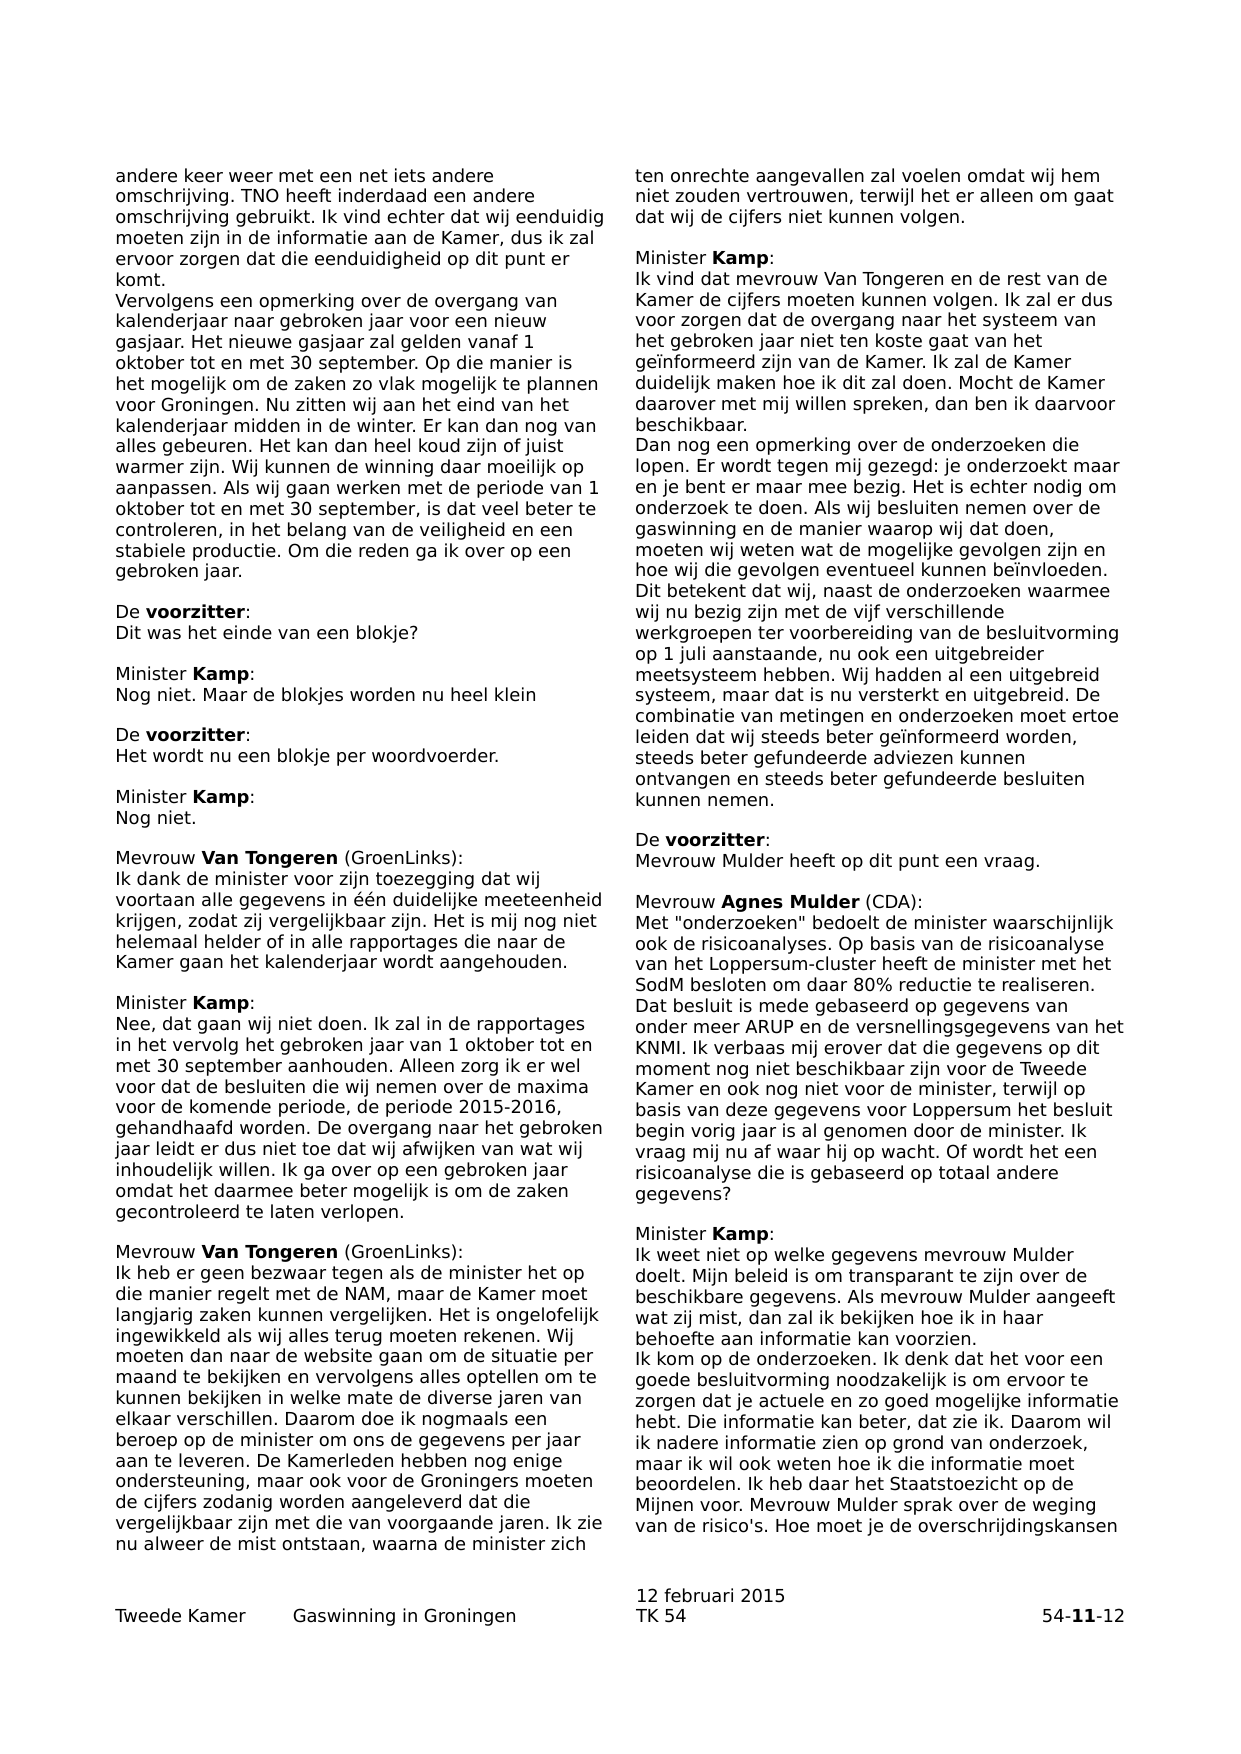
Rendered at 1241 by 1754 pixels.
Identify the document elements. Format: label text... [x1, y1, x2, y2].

text Minister Kamp: [635, 1224, 1125, 1245]
text Met "onderzoeken" bedoelt de minister waarschijnlijk ook de risicoanalyses. Op basis van de risicoanalyse van het Loppersum-cluster heeft de minister met het SodM besloten om daar 80% reductie te realiseren. Dat besluit is mede gebaseerd op gegevens van onder meer ARUP en de versnellingsgegevens van het KNMI. Ik verbaas mij erover dat die gegevens op dit moment nog niet beschikbaar zijn voor de Tweede Kamer en ook nog niet voor de minister, terwijl op basis van deze gegevens voor Loppersum het besluit begin vorig jaar is al genomen door de minister. Ik vraag mij nu af waar hij op wacht. Of wordt het een risicoanalyse die is gebaseerd op totaal andere gegevens? [635, 912, 1125, 1204]
text Nog niet. [115, 807, 605, 828]
text Mevrouw Van Tongeren (GroenLinks): [115, 848, 605, 869]
text ten onrechte aangevallen zal voelen omdat wij hem niet zouden vertrouwen, terwijl het er alleen om gaat dat wij de cijfers niet kunnen volgen. [635, 165, 1125, 228]
text Dit was het einde van een blokje? [115, 623, 605, 643]
text De voorzitter: [115, 725, 605, 746]
text Dan nog een opmerking over de onderzoeken die lopen. Er wordt tegen mij gezegd: je onderzoekt maar en je bent er maar mee bezig. Het is echter nodig om onderzoek te doen. Als wij besluiten nemen over de gaswinning en de manier waarop wij dat doen, moeten wij weten wat de mogelijke gevolgen zijn en hoe wij die gevolgen eventueel kunnen beïnvloeden. Dit betekent dat wij, naast de onderzoeken waarmee wij nu bezig zijn met de vijf verschillende werkgroepen ter voorbereiding van de besluitvorming op 1 juli aanstaande, nu ook een uitgebreider meetsysteem hebben. Wij hadden al een uitgebreid systeem, maar dat is nu versterkt en uitgebreid. De combinatie van metingen en onderzoeken moet ertoe leiden dat wij steeds beter geïnformeerd worden, steeds beter gefundeerde adviezen kunnen ontvangen en steeds beter gefundeerde besluiten kunnen nemen. [635, 435, 1125, 810]
text Ik dank de minister voor zijn toezegging dat wij voortaan alle gegevens in één duidelijke meeteenheid krijgen, zodat zij vergelijkbaar zijn. Het is mij nog niet helemaal helder of in alle rapportages die naar de Kamer gaan het kalenderjaar wordt aangehouden. [115, 869, 605, 973]
text Ik kom op de onderzoeken. Ik denk dat het voor een goede besluitvorming noodzakelijk is om ervoor te zorgen dat je actuele en zo goed mogelijke informatie hebt. Die informatie kan beter, dat zie ik. Daarom wil ik nadere informatie zien op grond van onderzoek, maar ik wil ook weten hoe ik die informatie moet beoordelen. Ik heb daar het Staatstoezicht op de Mijnen voor. Mevrouw Mulder sprak over de weging van de risico's. Hoe moet je de overschrijdingskansen [635, 1349, 1125, 1537]
text Minister Kamp: [115, 993, 605, 1014]
text Minister Kamp: [115, 663, 605, 684]
text Minister Kamp: [115, 787, 605, 807]
text Nog niet. Maar de blokjes worden nu heel klein [115, 684, 605, 705]
text Mevrouw Van Tongeren (GroenLinks): [115, 1242, 605, 1263]
text Minister Kamp: [635, 248, 1125, 268]
text De voorzitter: [635, 830, 1125, 851]
text Ik heb er geen bezwaar tegen als de minister het op die manier regelt met de NAM, maar de Kamer moet langjarig zaken kunnen vergelijken. Het is ongelofelijk ingewikkeld als wij alles terug moeten rekenen. Wij moeten dan naar de website gaan om de situatie per maand te bekijken en vervolgens alles optellen om te kunnen bekijken in welke mate de diverse jaren van elkaar verschillen. Daarom doe ik nogmaals een beroep op de minister om ons de gegevens per jaar aan te leveren. De Kamerleden hebben nog enige ondersteuning, maar ook voor de Groningers moeten de cijfers zodanig worden aangeleverd dat die vergelijkbaar zijn met die van voorgaande jaren. Ik zie nu alweer de mist ontstaan, waarna de minister zich [115, 1263, 605, 1554]
text Ik vind dat mevrouw Van Tongeren en de rest van de Kamer de cijfers moeten kunnen volgen. Ik zal er dus voor zorgen dat de overgang naar het systeem van het gebroken jaar niet ten koste gaat van het geïnformeerd zijn van de Kamer. Ik zal de Kamer duidelijk maken hoe ik dit zal doen. Mocht de Kamer daarover met mij willen spreken, dan ben ik daarvoor beschikbaar. [635, 268, 1125, 435]
text Mevrouw Mulder heeft op dit punt een vraag. [635, 851, 1125, 872]
text andere keer weer met een net iets andere omschrijving. TNO heeft inderdaad een andere omschrijving gebruikt. Ik vind echter dat wij eenduidig moeten zijn in de informatie aan de Kamer, dus ik zal ervoor zorgen dat die eenduidigheid op dit punt er komt. [115, 165, 605, 290]
text Ik weet niet op welke gegevens mevrouw Mulder doelt. Mijn beleid is om transparant te zijn over de beschikbare gegevens. Als mevrouw Mulder aangeeft wat zij mist, dan zal ik bekijken hoe ik in haar behoefte aan informatie kan voorzien. [635, 1245, 1125, 1349]
text De voorzitter: [115, 602, 605, 623]
text Nee, dat gaan wij niet doen. Ik zal in de rapportages in het vervolg het gebroken jaar van 1 oktober tot en met 30 september aanhouden. Alleen zorg ik er wel voor dat de besluiten die wij nemen over de maxima voor de komende periode, de periode 2015-2016, gehandhaafd worden. De overgang naar het gebroken jaar leidt er dus niet toe dat wij afwijken van wat wij inhoudelijk willen. Ik ga over op een gebroken jaar omdat het daarmee beter mogelijk is om de zaken gecontroleerd te laten verlopen. [115, 1014, 605, 1222]
text Vervolgens een opmerking over de overgang van kalenderjaar naar gebroken jaar voor een nieuw gasjaar. Het nieuwe gasjaar zal gelden vanaf 1 oktober tot en met 30 september. Op die manier is het mogelijk om de zaken zo vlak mogelijk te plannen voor Groningen. Nu zitten wij aan het eind van het kalenderjaar midden in de winter. Er kan dan nog van alles gebeuren. Het kan dan heel koud zijn of juist warmer zijn. Wij kunnen de winning daar moeilijk op aanpassen. Als wij gaan werken met de periode van 1 oktober tot en met 30 september, is dat veel beter te controleren, in het belang van de veiligheid en een stabiele productie. Om die reden ga ik over op een gebroken jaar. [115, 290, 605, 582]
text Het wordt nu een blokje per woordvoerder. [115, 746, 605, 767]
text Mevrouw Agnes Mulder (CDA): [635, 892, 1125, 912]
